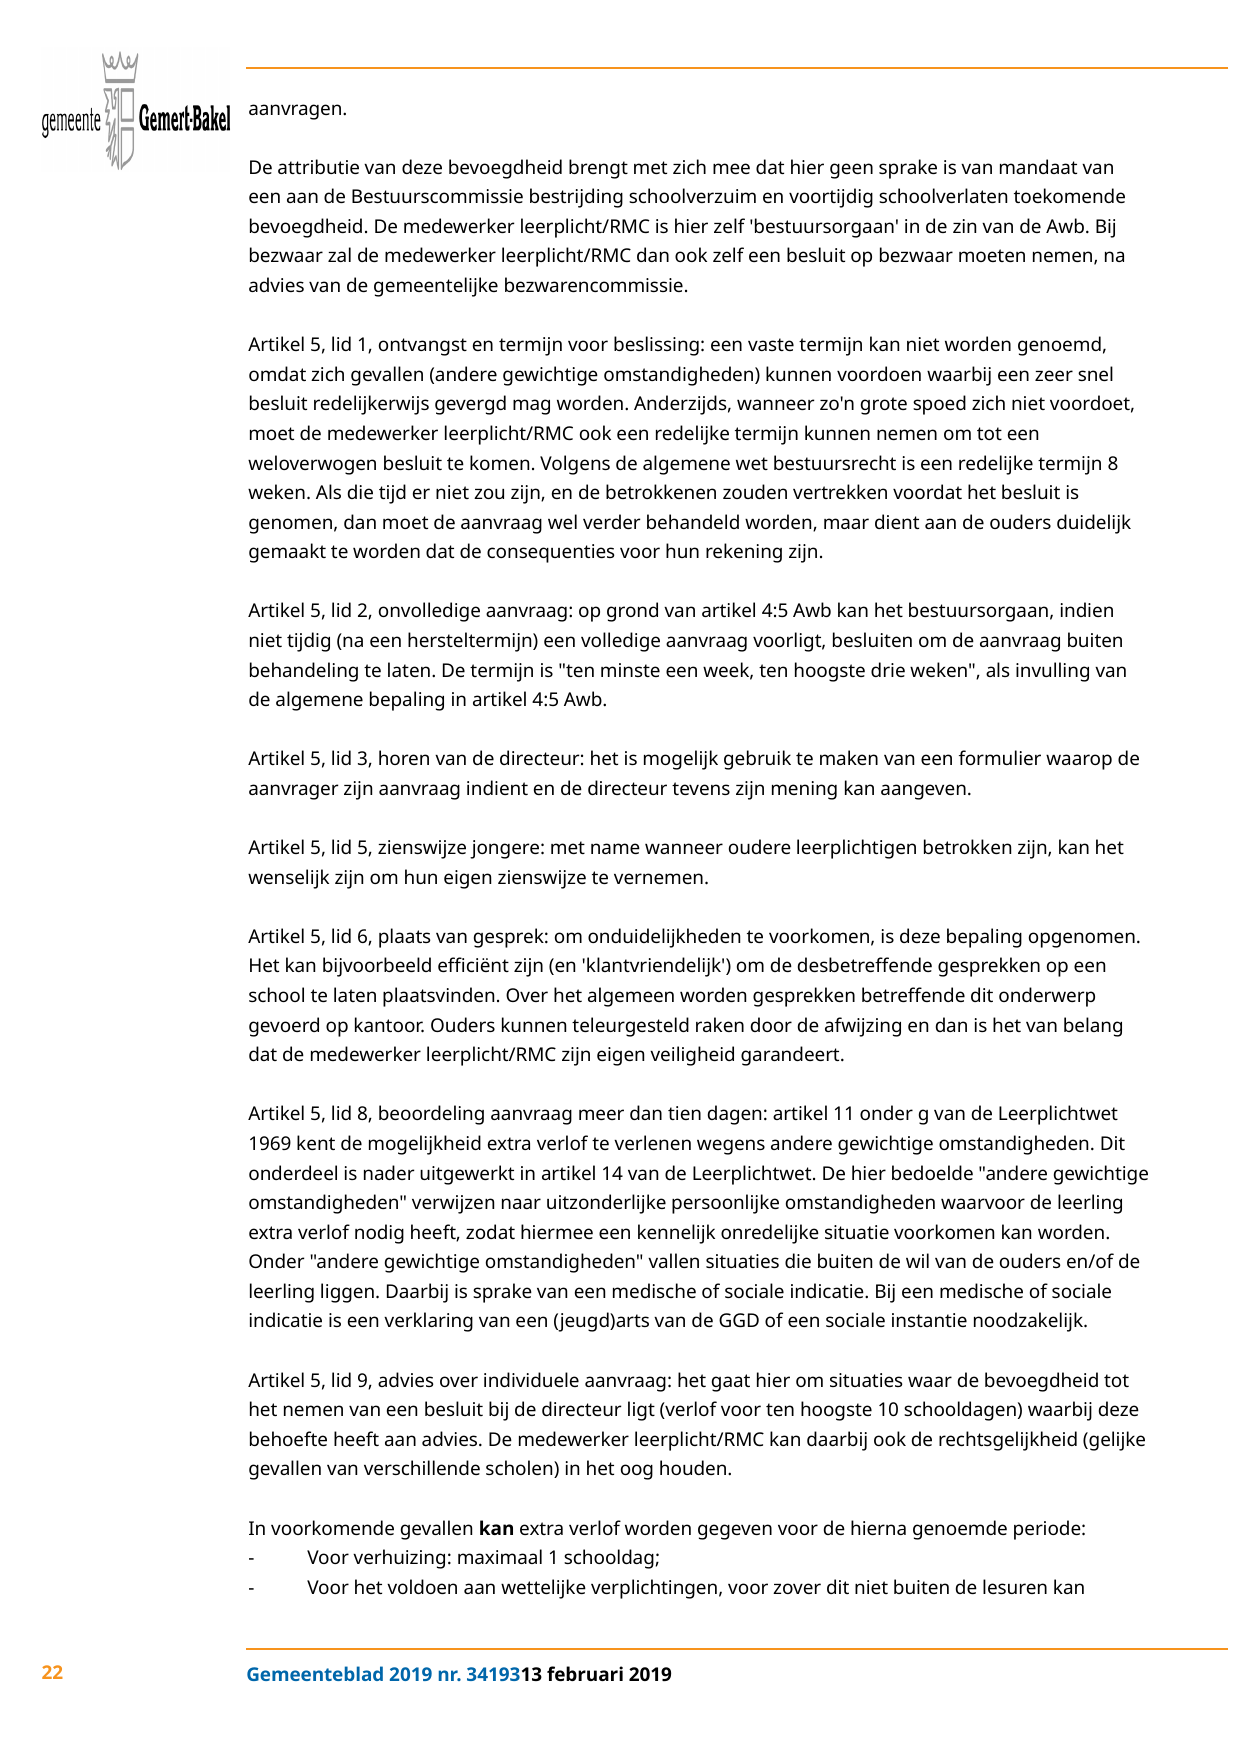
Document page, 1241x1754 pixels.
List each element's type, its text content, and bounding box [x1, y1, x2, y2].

list Voor het voldoen aan wettelijke verplichtingen, voor zover dit niet buiten de lesuren kan [248, 1574, 1152, 1600]
text Artikel 5, lid 1, ontvangst en termijn voor beslissing: een vaste termijn kan niet worden genoemd, omdat zich gevallen (andere gewichtige omstandigheden) kunnen voordoen waarbij een zeer snel besluit redelijkerwijs gevergd mag worden. Anderzijds, wanneer zo'n grote spoed zich niet voordoet, moet de medewerker leerplicht/RMC ook een redelijke termijn kunnen nemen om tot een weloverwogen besluit te komen. Volgens de algemene wet bestuursrecht is een redelijke termijn 8 weken. Als die tijd er niet zou zijn, en de betrokkenen zouden vertrekken voordat het besluit is genomen, dan moet de aanvraag wel verder behandeld worden, maar dient aan de ouders duidelijk gemaakt te worden dat de consequenties voor hun rekening zijn. [248, 331, 1152, 564]
text Artikel 5, lid 5, zienswijze jongere: met name wanneer oudere leerplichtigen betrokken zijn, kan het wenselijk zijn om hun eigen zienswijze te vernemen. [248, 834, 1152, 890]
text Artikel 5, lid 6, plaats van gesprek: om onduidelijkheden te voorkomen, is deze bepaling opgenomen. Het kan bijvoorbeeld efficiënt zijn (en 'klantvriendelijk') om de desbetreffende gesprekken op een school te laten plaatsvinden. Over het algemeen worden gesprekken betreffende dit onderwerp gevoerd op kantoor. Ouders kunnen teleurgesteld raken door de afwijzing en dan is het van belang dat de medewerker leerplicht/RMC zijn eigen veiligheid garandeert. [248, 923, 1152, 1067]
text aanvragen. [248, 95, 1152, 121]
text Artikel 5, lid 9, advies over individuele aanvraag: het gaat hier om situaties waar de bevoegdheid tot het nemen van een besluit bij de directeur ligt (verlof voor ten hoogste 10 schooldagen) waarbij deze behoefte heeft aan advies. De medewerker leerplicht/RMC kan daarbij ook de rechtsgelijkheid (gelijke gevallen van verschillende scholen) in het oog houden. [248, 1367, 1152, 1481]
text In voorkomende gevallen kan extra verlof worden gegeven voor de hierna genoemde periode: [248, 1515, 1152, 1541]
text Artikel 5, lid 8, beoordeling aanvraag meer dan tien dagen: artikel 11 onder g van de Leerplichtwet 1969 kent de mogelijkheid extra verlof te verlenen wegens andere gewichtige omstandigheden. Dit onderdeel is nader uitgewerkt in artikel 14 van de Leerplichtwet. De hier bedoelde "andere gewichtige omstandigheden" verwijzen naar uitzonderlijke persoonlijke omstandigheden waarvoor de leerling extra verlof nodig heeft, zodat hiermee een kennelijk onredelijke situatie voorkomen kan worden. Onder "andere gewichtige omstandigheden" vallen situaties die buiten de wil van de ouders en/of de leerling liggen. Daarbij is sprake van een medische of sociale indicatie. Bij een medische of sociale indicatie is een verklaring van een (jeugd)arts van de GGD of een sociale instantie noodzakelijk. [248, 1101, 1152, 1333]
text Artikel 5, lid 2, onvolledige aanvraag: op grond van artikel 4:5 Awb kan het bestuursorgaan, indien niet tijdig (na een hersteltermijn) een volledige aanvraag voorligt, besluiten om de aanvraag buiten behandeling te laten. De termijn is "ten minste een week, ten hoogste drie weken", als invulling van de algemene bepaling in artikel 4:5 Awb. [248, 598, 1152, 712]
picture [41, 47, 231, 172]
text De attributie van deze bevoegdheid brengt met zich mee dat hier geen sprake is van mandaat van een aan de Bestuurscommissie bestrijding schoolverzuim en voortijdig schoolverlaten toekomende bevoegdheid. De medewerker leerplicht/RMC is hier zelf 'bestuursorgaan' in de zin van de Awb. Bij bezwaar zal de medewerker leerplicht/RMC dan ook zelf een besluit op bezwaar moeten nemen, na advies van de gemeentelijke bezwarencommissie. [248, 154, 1152, 298]
list Voor verhuizing: maximaal 1 schooldag; [248, 1544, 1152, 1570]
text Artikel 5, lid 3, horen van de directeur: het is mogelijk gebruik te maken van een formulier waarop de aanvrager zijn aanvraag indient en de directeur tevens zijn mening kan aangeven. [248, 746, 1152, 801]
